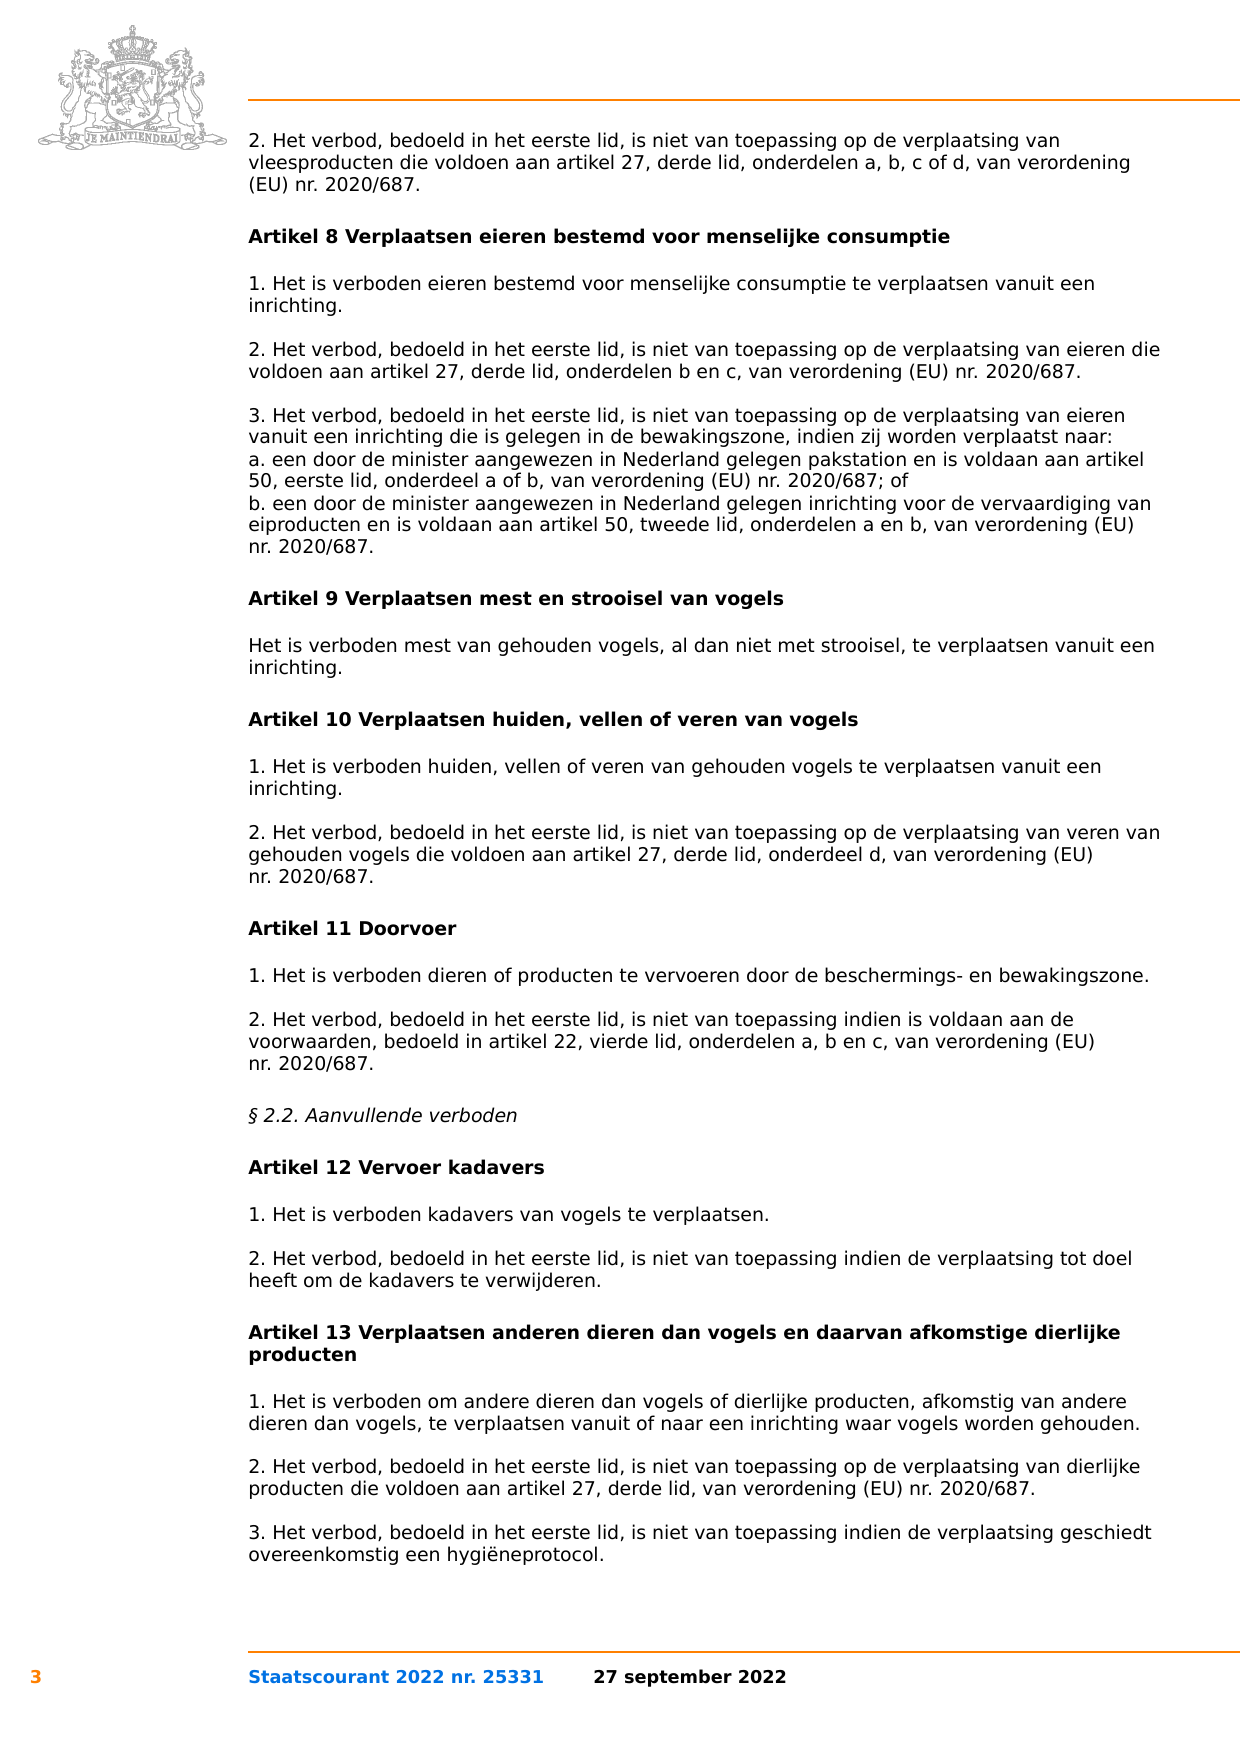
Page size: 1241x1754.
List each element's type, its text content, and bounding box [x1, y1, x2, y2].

text Het is verboden mest van gehouden vogels, al dan niet met strooisel, te verplaatsen vanuit een inrichting. [248, 635, 1163, 679]
text 1. Het is verboden eieren bestemd voor menselijke consumptie te verplaatsen vanuit een inrichting. [248, 273, 1163, 317]
subtitle Artikel 10 Verplaatsen huiden, vellen of veren van vogels [248, 709, 1163, 731]
picture [38, 25, 227, 150]
text 2. Het verbod, bedoeld in het eerste lid, is niet van toepassing op de verplaatsing van eieren die voldoen aan artikel 27, derde lid, onderdelen b en c, van verordening (EU) nr. 2020/687. [248, 339, 1163, 383]
text 1. Het is verboden om andere dieren dan vogels of dierlijke producten, afkomstig van andere dieren dan vogels, te verplaatsen vanuit of naar een inrichting waar vogels worden gehouden. [248, 1391, 1163, 1434]
subtitle Artikel 13 Verplaatsen anderen dieren dan vogels en daarvan afkomstige dierlijke producten [248, 1322, 1163, 1366]
text 2. Het verbod, bedoeld in het eerste lid, is niet van toepassing indien is voldaan aan de voorwaarden, bedoeld in artikel 22, vierde lid, onderdelen a, b en c, van verordening (EU) nr. 2020/687. [248, 1009, 1163, 1075]
subtitle § 2.2. Aanvullende verboden [248, 1105, 1163, 1127]
text 1. Het is verboden dieren of producten te vervoeren door de beschermings- en bewakingszone. [248, 965, 1163, 987]
text 2. Het verbod, bedoeld in het eerste lid, is niet van toepassing op de verplaatsing van vleesproducten die voldoen aan artikel 27, derde lid, onderdelen a, b, c of d, van verordening (EU) nr. 2020/687. [248, 130, 1163, 196]
subtitle Artikel 8 Verplaatsen eieren bestemd voor menselijke consumptie [248, 226, 1163, 248]
subtitle Artikel 9 Verplaatsen mest en strooisel van vogels [248, 588, 1163, 610]
text 1. Het is verboden huiden, vellen of veren van gehouden vogels te verplaatsen vanuit een inrichting. [248, 756, 1163, 800]
text a. een door de minister aangewezen in Nederland gelegen pakstation en is voldaan aan artikel 50, eerste lid, onderdeel a of b, van verordening (EU) nr. 2020/687; of [248, 448, 1163, 492]
text 2. Het verbod, bedoeld in het eerste lid, is niet van toepassing indien de verplaatsing tot doel heeft om de kadavers te verwijderen. [248, 1248, 1163, 1292]
subtitle Artikel 12 Vervoer kadavers [248, 1157, 1163, 1179]
text 1. Het is verboden kadavers van vogels te verplaatsen. [248, 1204, 1163, 1226]
text b. een door de minister aangewezen in Nederland gelegen inrichting voor de vervaardiging van eiproducten en is voldaan aan artikel 50, tweede lid, onderdelen a en b, van verordening (EU) nr. 2020/687. [248, 492, 1163, 558]
text 3. Het verbod, bedoeld in het eerste lid, is niet van toepassing op de verplaatsing van eieren vanuit een inrichting die is gelegen in de bewakingszone, indien zij worden verplaatst naar: [248, 404, 1163, 448]
text 2. Het verbod, bedoeld in het eerste lid, is niet van toepassing op de verplaatsing van veren van gehouden vogels die voldoen aan artikel 27, derde lid, onderdeel d, van verordening (EU) nr. 2020/687. [248, 822, 1163, 888]
subtitle Artikel 11 Doorvoer [248, 918, 1163, 940]
text 3. Het verbod, bedoeld in het eerste lid, is niet van toepassing indien de verplaatsing geschiedt overeenkomstig een hygiëneprotocol. [248, 1522, 1163, 1566]
text 2. Het verbod, bedoeld in het eerste lid, is niet van toepassing op de verplaatsing van dierlijke producten die voldoen aan artikel 27, derde lid, van verordening (EU) nr. 2020/687. [248, 1456, 1163, 1500]
